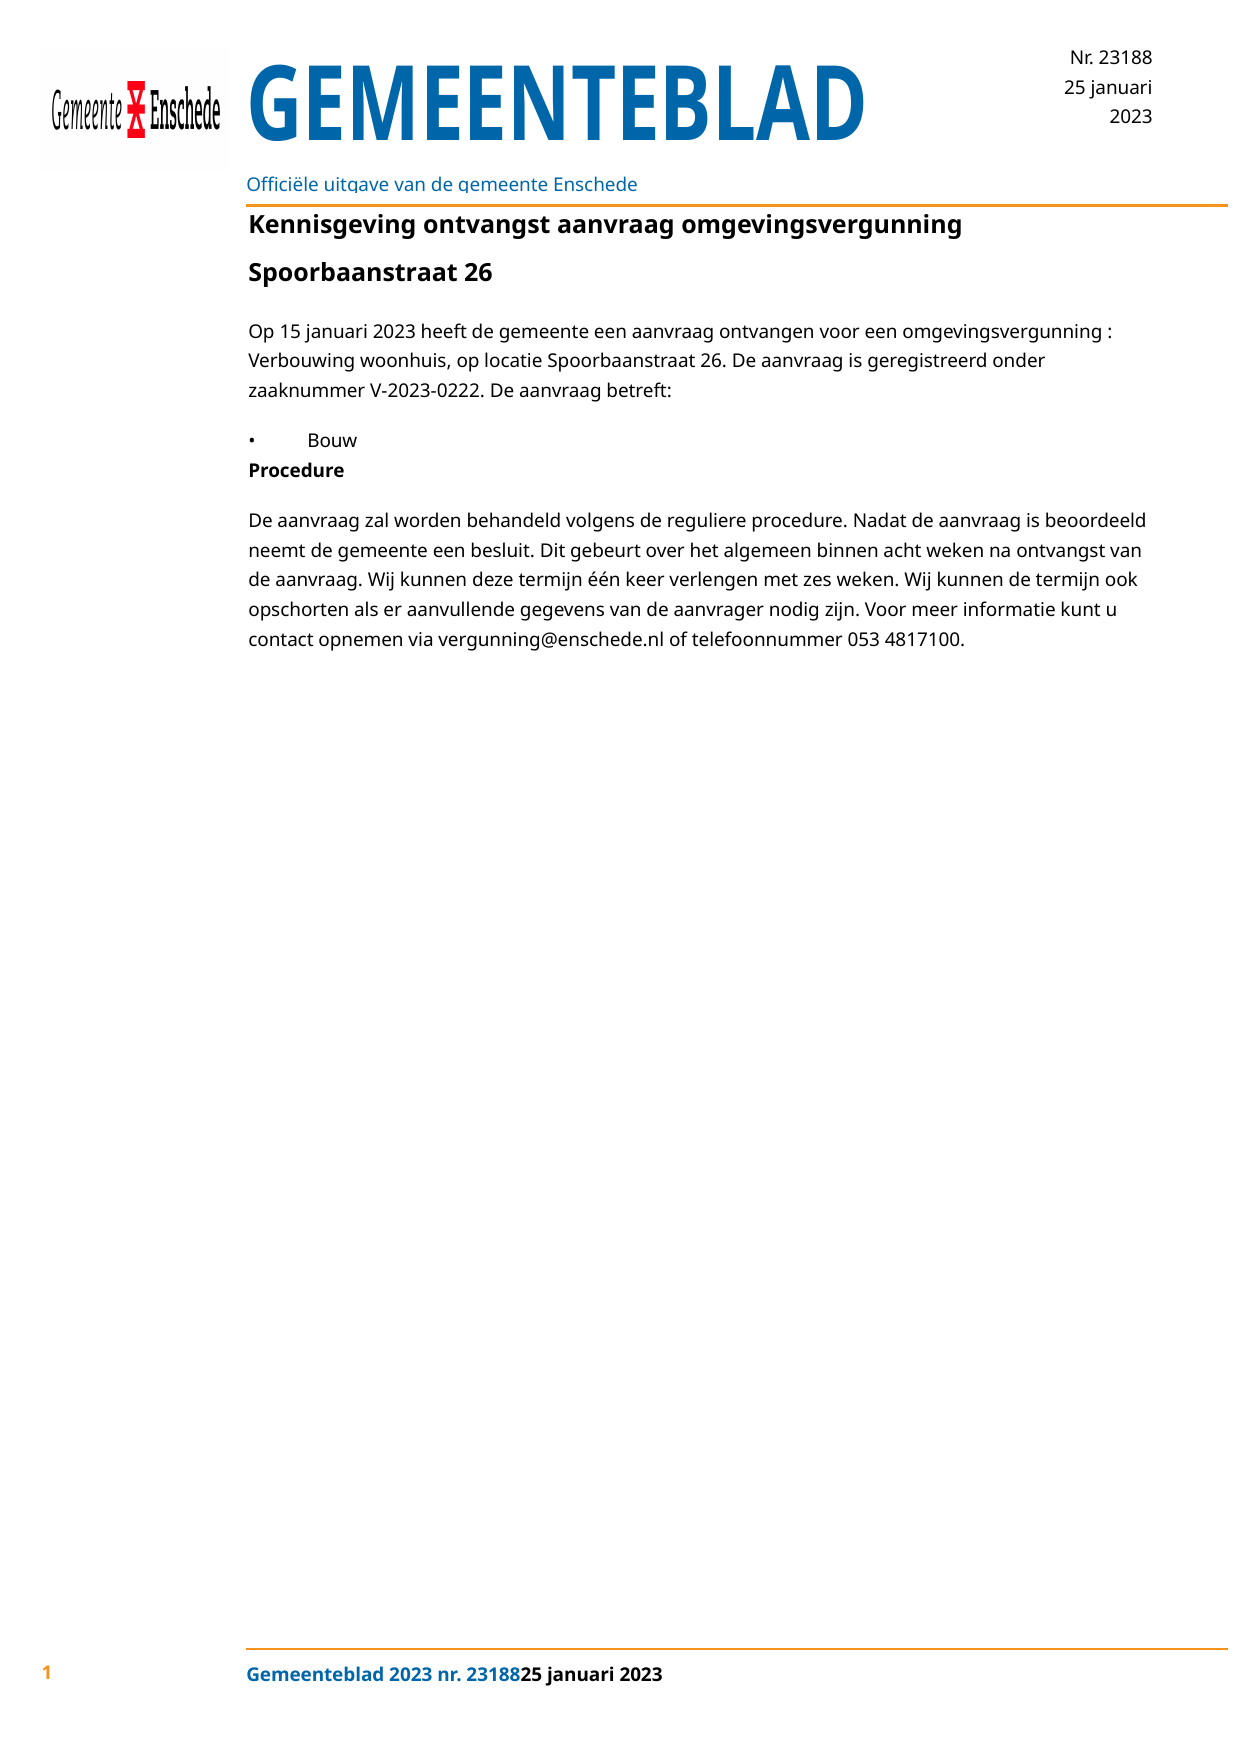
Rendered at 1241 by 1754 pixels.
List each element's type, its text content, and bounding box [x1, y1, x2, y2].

list Bouw [248, 427, 1152, 453]
text De aanvraag zal worden behandeld volgens de reguliere procedure. Nadat de aanvraag is beoordeeld neemt de gemeente een besluit. Dit gebeurt over het algemeen binnen acht weken na ontvangst van de aanvraag. Wij kunnen deze termijn één keer verlengen met zes weken. Wij kunnen de termijn ook opschorten als er aanvullende gegevens van de aanvrager nodig zijn. Voor meer informatie kunt u contact opnemen via vergunning@enschede.nl of telefoonnummer 053 4817100. [248, 507, 1152, 652]
picture [41, 47, 231, 172]
text Kennisgeving ontvangst aanvraag omgevingsvergunning Spoorbaanstraat 26 [248, 207, 1152, 288]
text Op 15 januari 2023 heeft de gemeente een aanvraag ontvangen voor een omgevingsvergunning : Verbouwing woonhuis, op locatie Spoorbaanstraat 26. De aanvraag is geregistreerd onder zaaknummer V-2023-0222. De aanvraag betreft: [248, 318, 1152, 403]
text Procedure [248, 457, 1152, 483]
